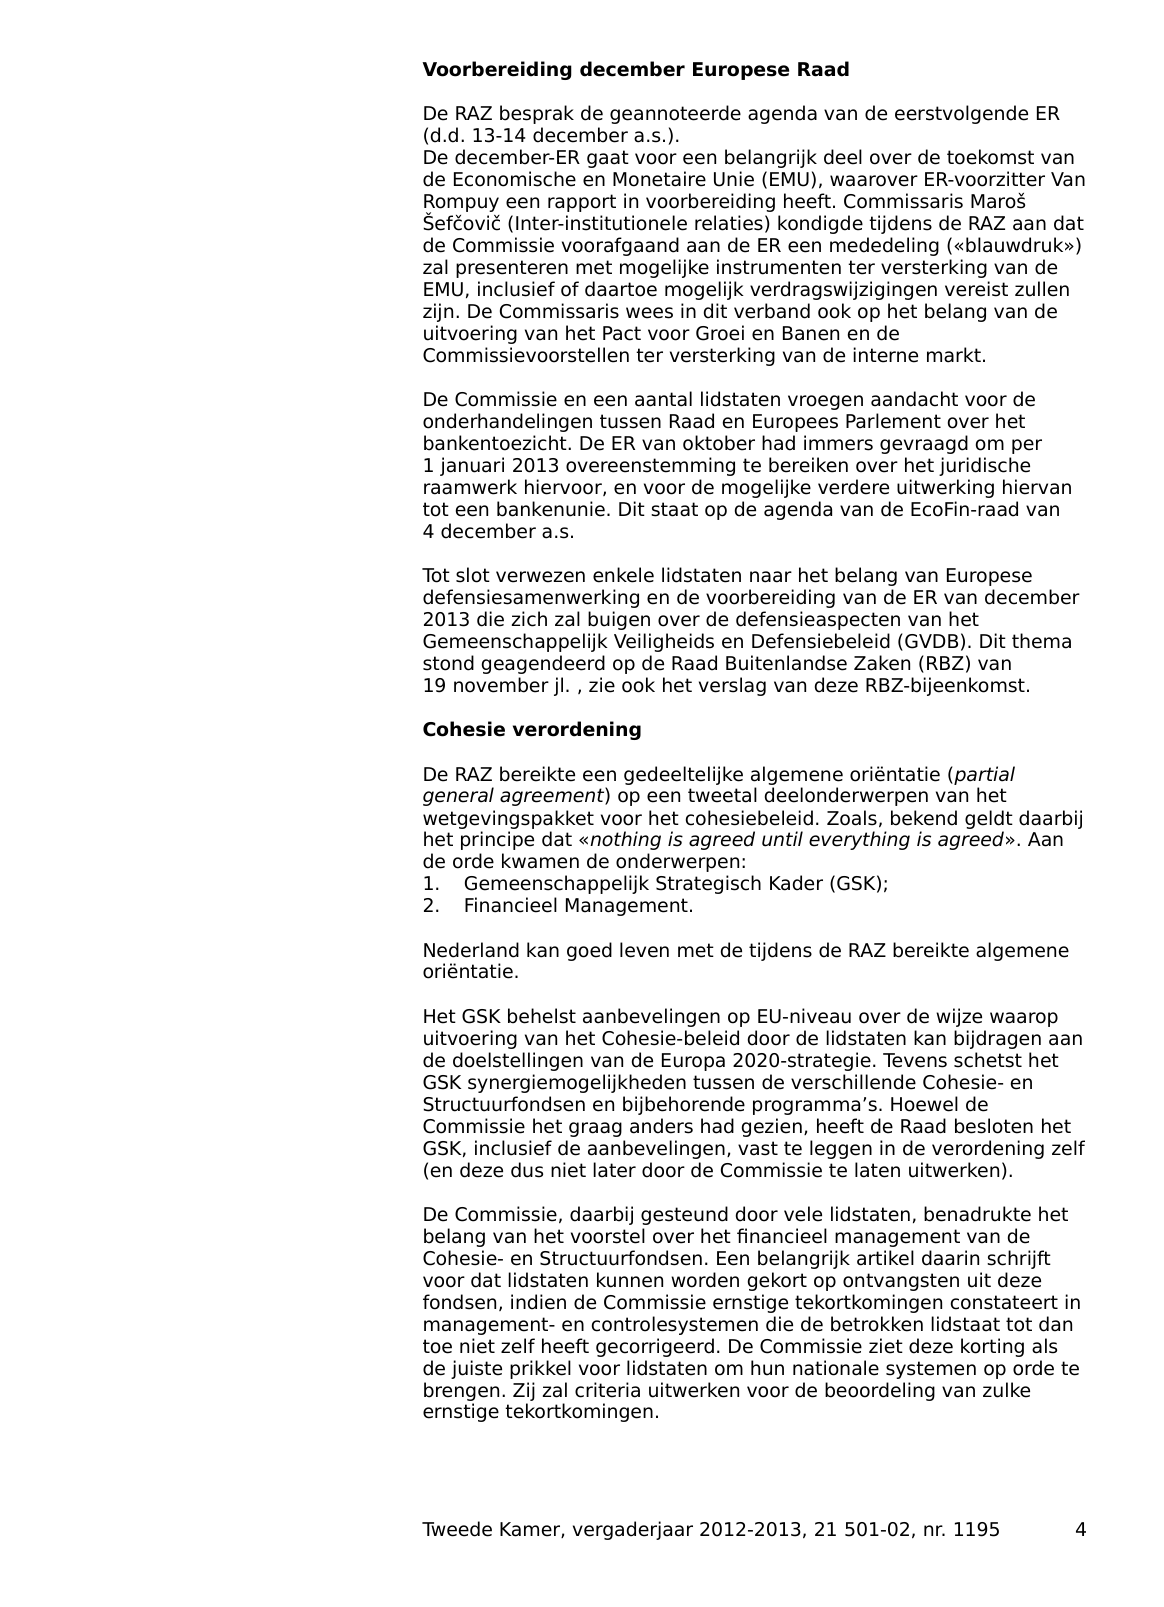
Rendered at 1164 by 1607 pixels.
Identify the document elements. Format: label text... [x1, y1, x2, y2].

text De Commissie, daarbij gesteund door vele lidstaten, benadrukte het belang van het voorstel over het financieel management van de Cohesie- en Structuurfondsen. Een belangrijk artikel daarin schrijft voor dat lidstaten kunnen worden gekort op ontvangsten uit deze fondsen, indien de Commissie ernstige tekortkomingen constateert in management- en controlesystemen die de betrokken lidstaat tot dan toe niet zelf heeft gecorrigeerd. De Commissie ziet deze korting als de juiste prikkel voor lidstaten om hun nationale systemen op orde te brengen. Zij zal criteria uitwerken voor de beoordeling van zulke ernstige tekortkomingen. [422, 1204, 1087, 1423]
text Het GSK behelst aanbevelingen op EU-niveau over de wijze waarop uitvoering van het Cohesie-beleid door de lidstaten kan bijdragen aan de doelstellingen van de Europa 2020-strategie. Tevens schetst het GSK synergiemogelijkheden tussen de verschillende Cohesie- en Structuurfondsen en bijbehorende programma’s. Hoewel de Commissie het graag anders had gezien, heeft de Raad besloten het GSK, inclusief de aanbevelingen, vast te leggen in de verordening zelf (en deze dus niet later door de Commissie te laten uitwerken). [422, 1006, 1087, 1181]
text De december-ER gaat voor een belangrijk deel over de toekomst van de Economische en Monetaire Unie (EMU), waarover ER-voorzitter Van Rompuy een rapport in voorbereiding heeft. Commissaris Maroš Šefčovič (Inter-institutionele relaties) kondigde tijdens de RAZ aan dat de Commissie voorafgaand aan de ER een mededeling («blauwdruk») zal presenteren met mogelijke instrumenten ter versterking van de EMU, inclusief of daartoe mogelijk verdragswijzigingen vereist zullen zijn. De Commissaris wees in dit verband ook op het belang van de uitvoering van het Pact voor Groei en Banen en de Commissievoorstellen ter versterking van de interne markt. [422, 147, 1087, 367]
text De RAZ besprak de geannoteerde agenda van de eerstvolgende ER (d.d. 13-14 december a.s.). [422, 103, 1087, 147]
text Nederland kan goed leven met de tijdens de RAZ bereikte algemene oriëntatie. [422, 939, 1087, 983]
text De RAZ bereikte een gedeeltelijke algemene oriëntatie (partial general agreement) op een tweetal deelonderwerpen van het wetgevingspakket voor het cohesiebeleid. Zoals, bekend geldt daarbij het principe dat «nothing is agreed until everything is agreed». Aan de orde kwamen de onderwerpen: [422, 763, 1087, 873]
text 2. Financieel Management. [422, 895, 1087, 917]
text De Commissie en een aantal lidstaten vroegen aandacht voor de onderhandelingen tussen Raad en Europees Parlement over het bankentoezicht. De ER van oktober had immers gevraagd om per 1 januari 2013 overeenstemming te bereiken over het juridische raamwerk hiervoor, en voor de mogelijke verdere uitwerking hiervan tot een bankenunie. Dit staat op de agenda van de EcoFin-raad van 4 december a.s. [422, 389, 1087, 543]
subtitle Voorbereiding december Europese Raad [422, 59, 1087, 81]
subtitle Cohesie verordening [422, 719, 1087, 741]
text 1. Gemeenschappelijk Strategisch Kader (GSK); [422, 873, 1087, 895]
text Tot slot verwezen enkele lidstaten naar het belang van Europese defensiesamenwerking en de voorbereiding van de ER van december 2013 die zich zal buigen over de defensieaspecten van het Gemeenschappelijk Veiligheids en Defensiebeleid (GVDB). Dit thema stond geagendeerd op de Raad Buitenlandse Zaken (RBZ) van 19 november jl. , zie ook het verslag van deze RBZ-bijeenkomst. [422, 565, 1087, 697]
